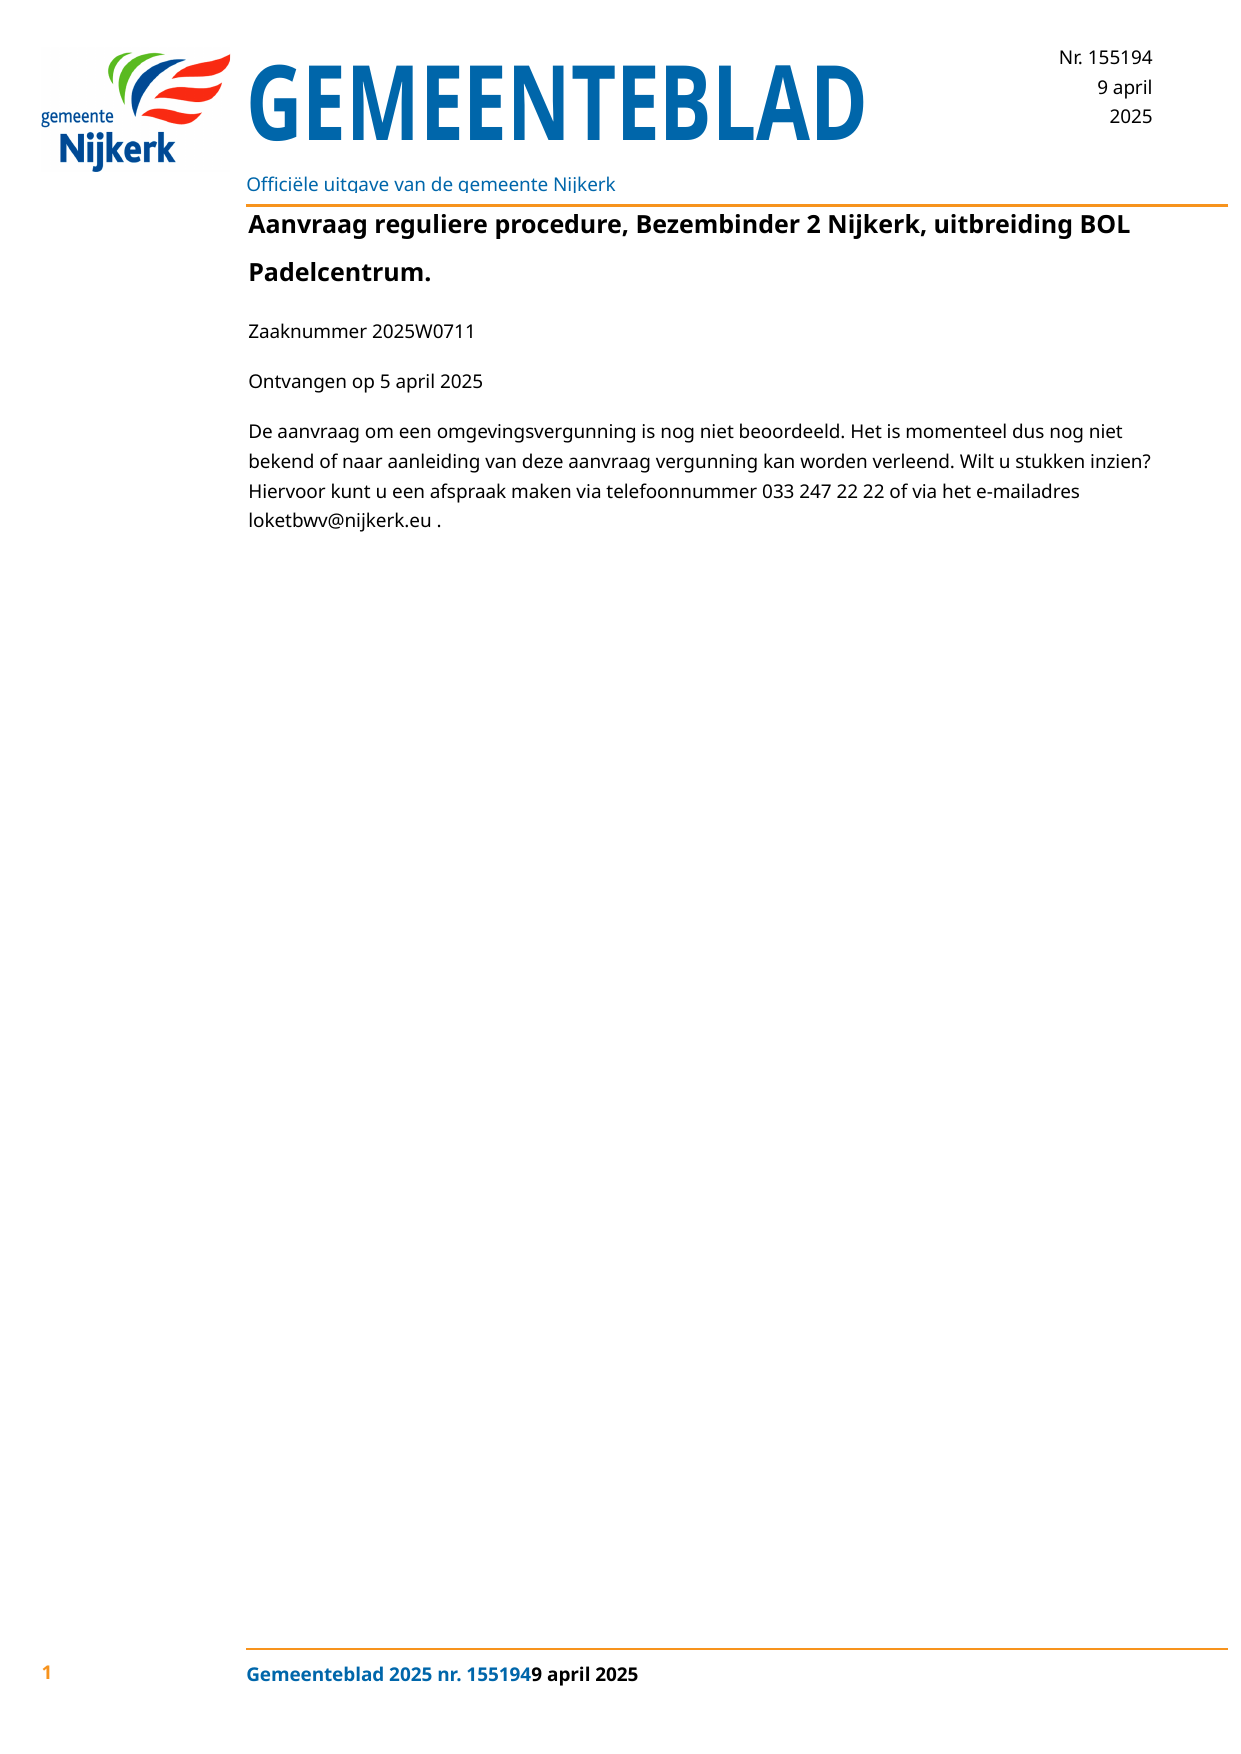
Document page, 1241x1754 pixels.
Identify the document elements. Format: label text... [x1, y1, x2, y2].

text De aanvraag om een omgevingsvergunning is nog niet beoordeeld. Het is momenteel dus nog niet bekend of naar aanleiding van deze aanvraag vergunning kan worden verleend. Wilt u stukken inzien? Hiervoor kunt u een afspraak maken via telefoonnummer 033 247 22 22 of via het e-mailadres loketbwv@nijkerk.eu . [248, 419, 1152, 533]
text Aanvraag reguliere procedure, Bezembinder 2 Nijkerk, uitbreiding BOL Padelcentrum. [248, 207, 1152, 288]
text Zaaknummer 2025W0711 [248, 318, 1152, 344]
picture [41, 47, 231, 172]
text Ontvangen op 5 april 2025 [248, 368, 1152, 394]
